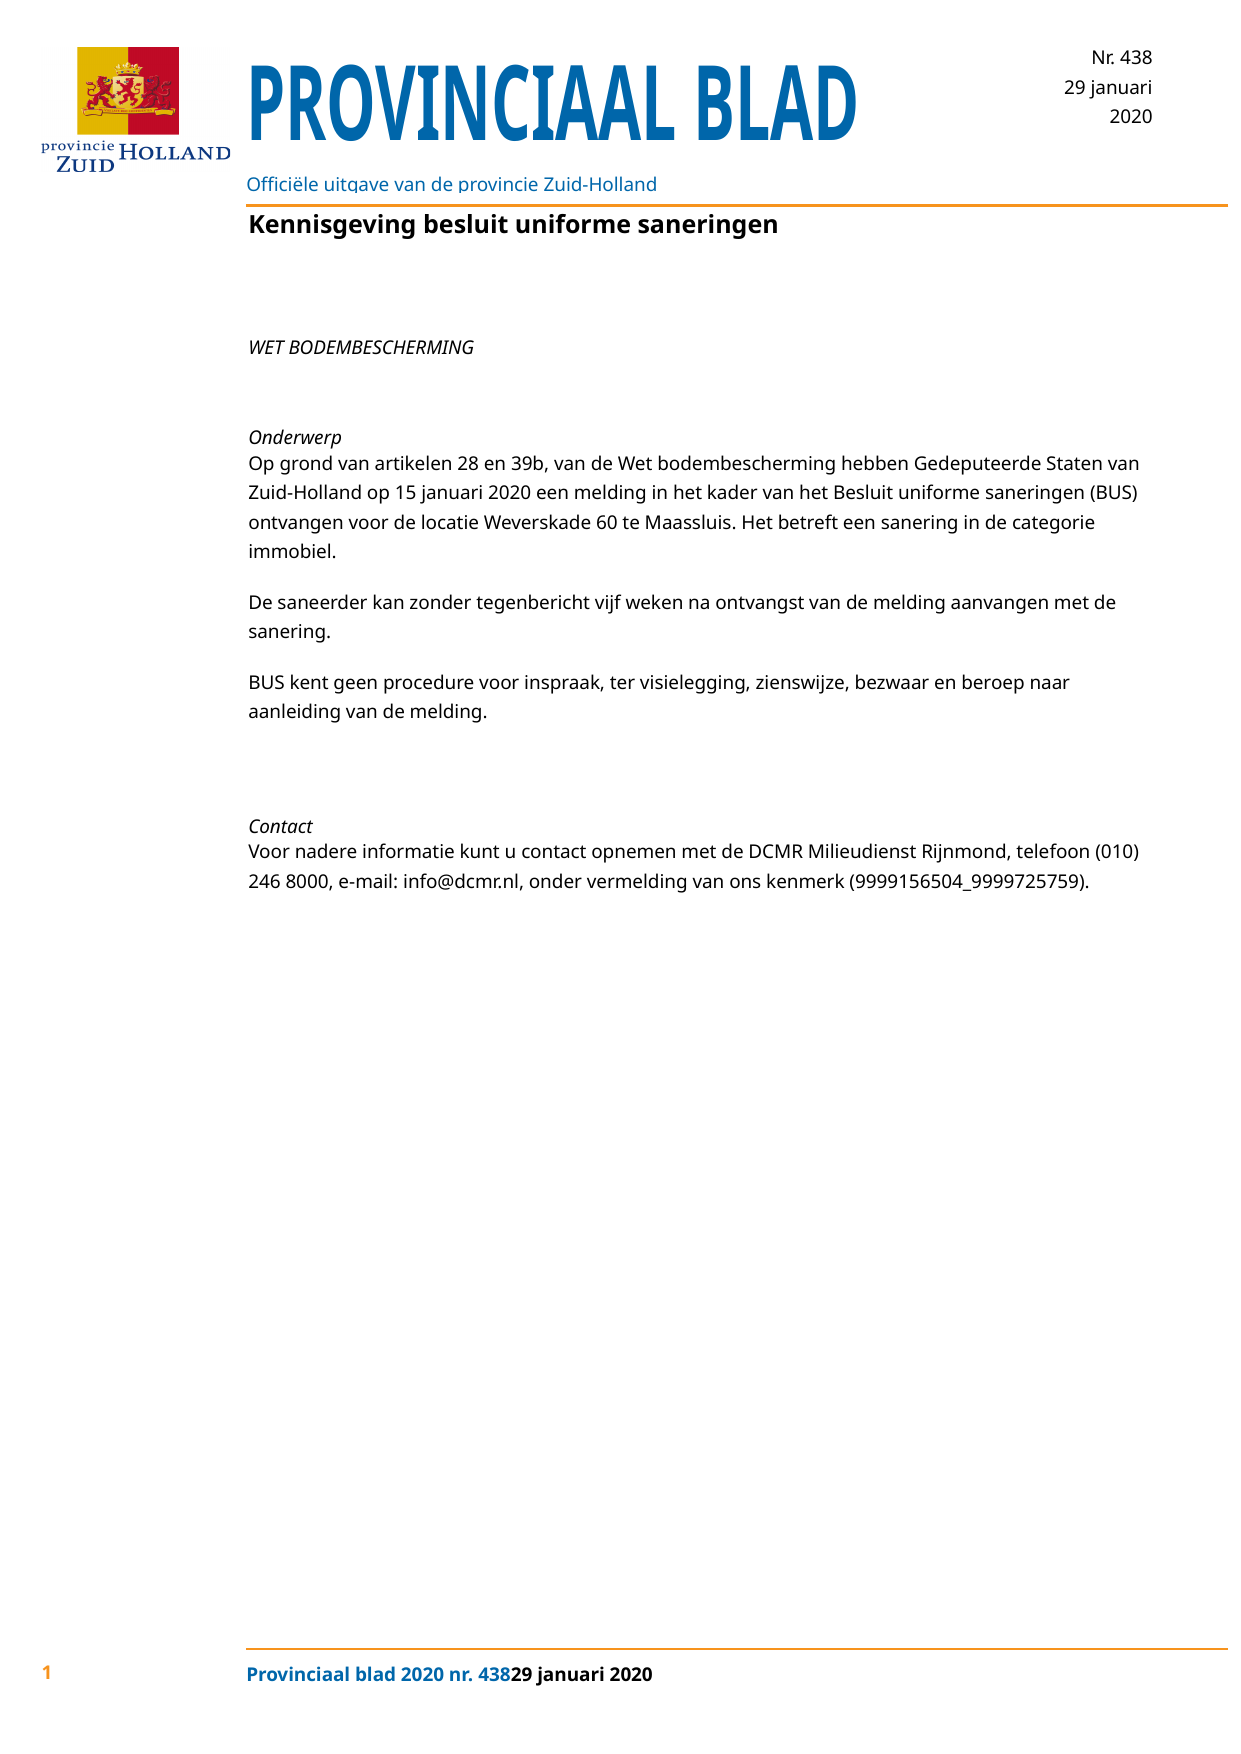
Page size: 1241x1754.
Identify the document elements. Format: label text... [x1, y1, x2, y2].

text BUS kent geen procedure voor inspraak, ter visielegging, zienswijze, bezwaar en beroep naar aanleiding van de melding. [248, 669, 1152, 724]
text WET BODEMBESCHERMING [248, 334, 1152, 360]
text Op grond van artikelen 28 en 39b, van de Wet bodembescherming hebben Gedeputeerde Staten van Zuid-Holland op 15 januari 2020 een melding in het kader van het Besluit uniforme saneringen (BUS) ontvangen voor de locatie Weverskade 60 te Maassluis. Het betreft een sanering in de categorie immobiel. [248, 450, 1152, 564]
text Kennisgeving besluit uniforme saneringen [248, 207, 1152, 241]
text De saneerder kan zonder tegenbericht vijf weken na ontvangst van de melding aanvangen met de sanering. [248, 589, 1152, 644]
text Onderwerp [248, 424, 1152, 450]
picture [41, 47, 231, 172]
text Contact [248, 813, 1152, 838]
text Voor nadere informatie kunt u contact opnemen met de DCMR Milieudienst Rijnmond, telefoon (010) 246 8000, e-mail: info@dcmr.nl, onder vermelding van ons kenmerk (9999156504_9999725759). [248, 838, 1152, 894]
